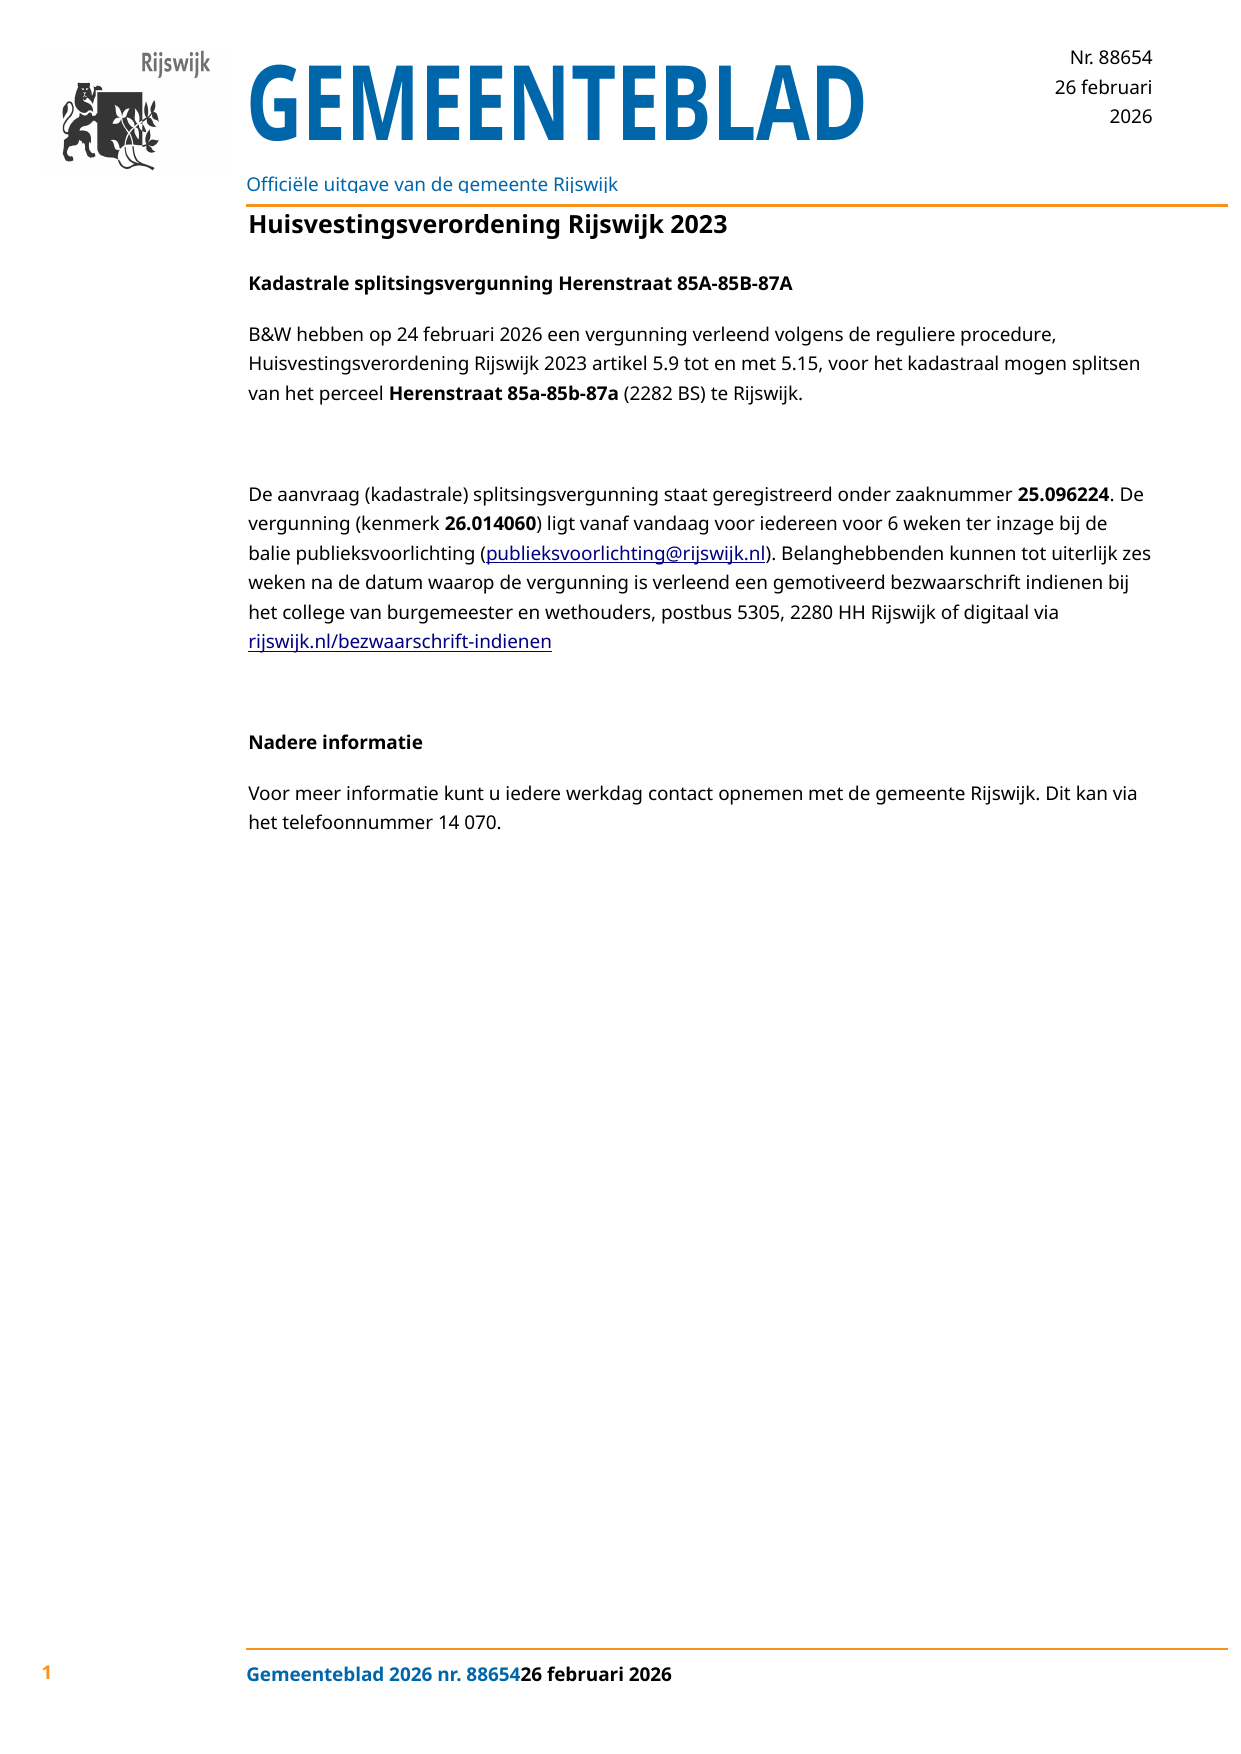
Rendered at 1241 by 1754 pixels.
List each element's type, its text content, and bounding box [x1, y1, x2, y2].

text Kadastrale splitsingsvergunning Herenstraat 85A-85B-87A [248, 270, 1152, 296]
text Nadere informatie [248, 729, 1152, 755]
text Voor meer informatie kunt u iedere werkdag contact opnemen met de gemeente Rijswijk. Dit kan via het telefoonnummer 14 070. [248, 780, 1152, 835]
text Huisvestingsverordening Rijswijk 2023 [248, 207, 1152, 241]
text B&W hebben op 24 februari 2026 een vergunning verleend volgens de reguliere procedure, Huisvestingsverordening Rijswijk 2023 artikel 5.9 tot en met 5.15, voor het kadastraal mogen splitsen van het perceel Herenstraat 85a-85b-87a (2282 BS) te Rijswijk. [248, 321, 1152, 406]
picture [41, 47, 231, 172]
text De aanvraag (kadastrale) splitsingsvergunning staat geregistreerd onder zaaknummer 25.096224. De vergunning (kenmerk 26.014060) ligt vanaf vandaag voor iedereen voor 6 weken ter inzage bij de balie publieksvoorlichting (publieksvoorlichting@rijswijk.nl). Belanghebbenden kunnen tot uiterlijk zes weken na de datum waarop de vergunning is verleend een gemotiveerd bezwaarschrift indienen bij het college van burgemeester en wethouders, postbus 5305, 2280 HH Rijswijk of digitaal via rijswijk.nl/bezwaarschrift-indienen [248, 481, 1152, 654]
